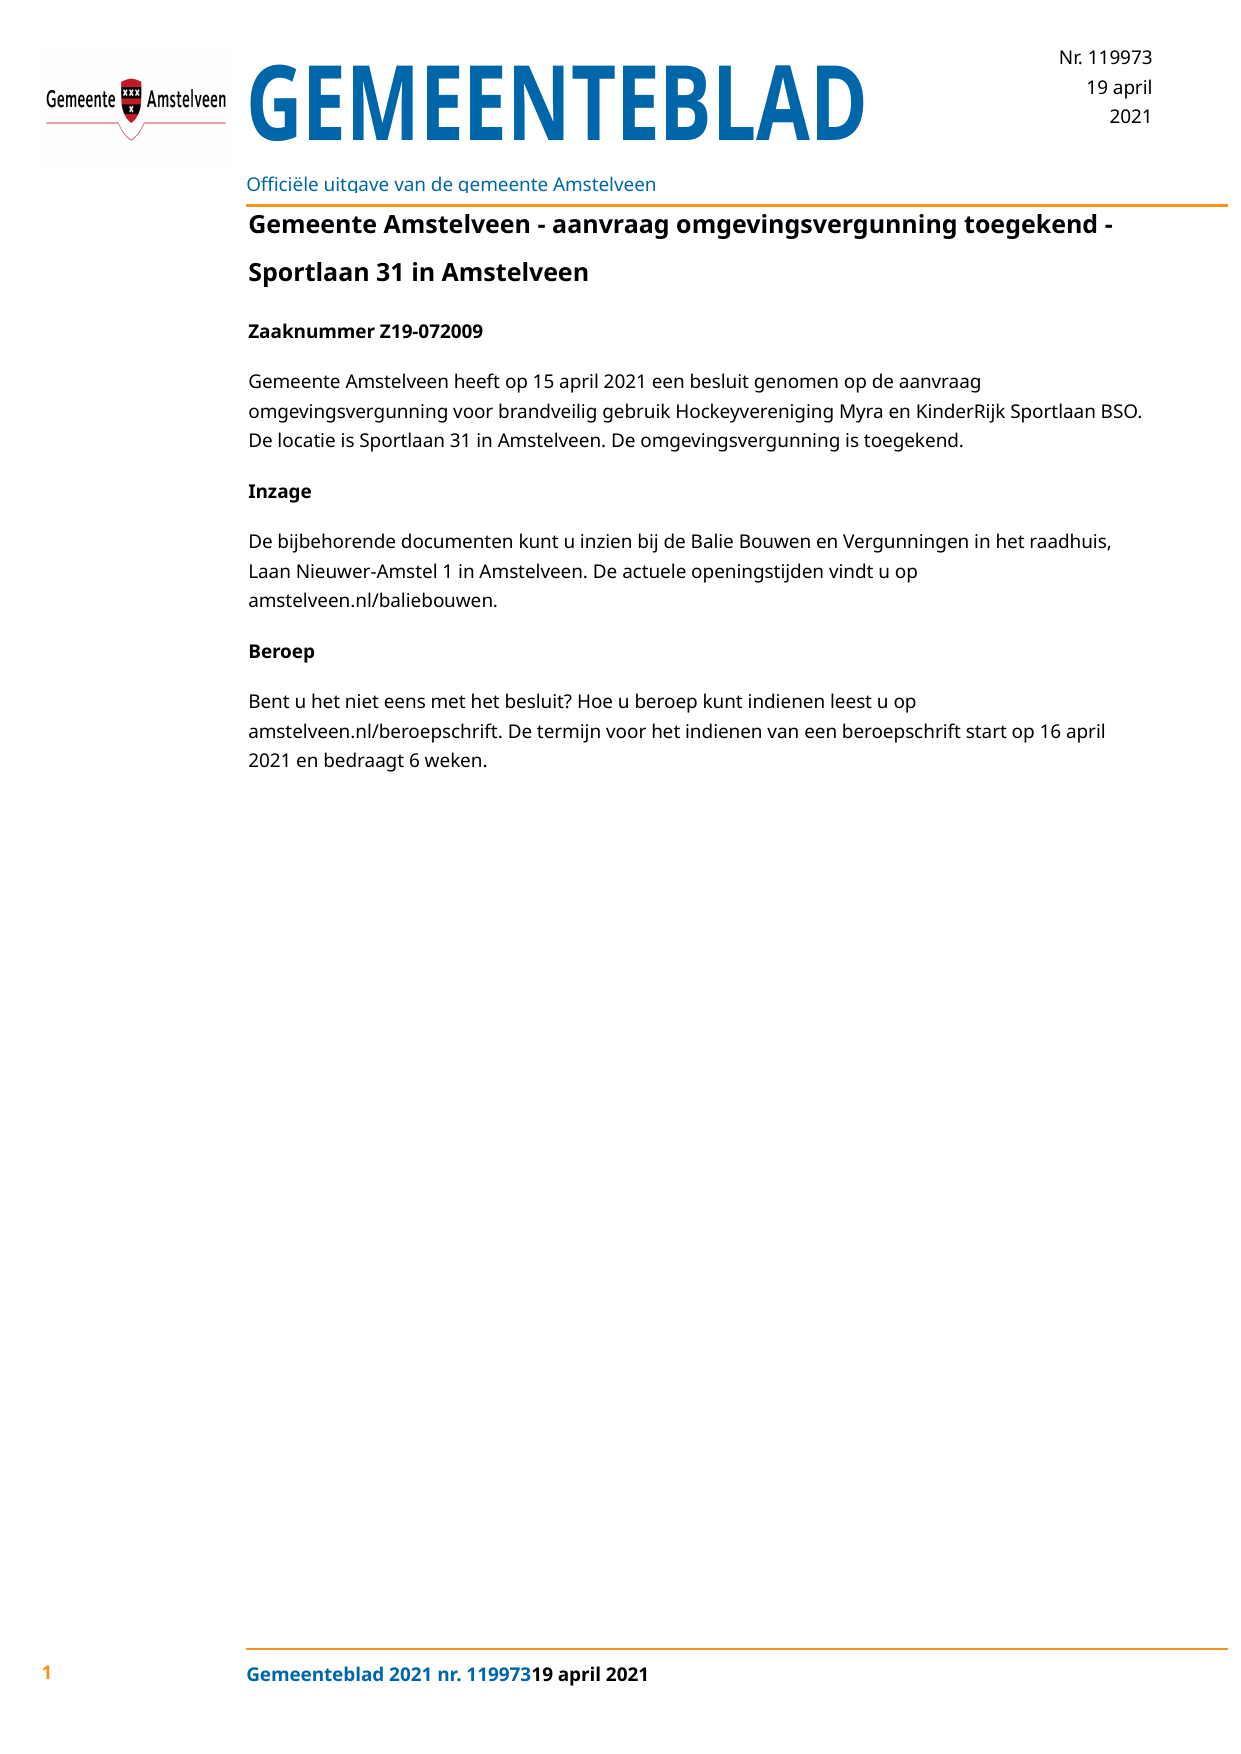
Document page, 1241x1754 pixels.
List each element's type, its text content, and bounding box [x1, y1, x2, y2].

picture [41, 47, 231, 172]
text Inzage [248, 478, 1152, 504]
text Zaaknummer Z19-072009 [248, 318, 1152, 344]
text Bent u het niet eens met het besluit? Hoe u beroep kunt indienen leest u op amstelveen.nl/beroepschrift. De termijn voor het indienen van een beroepschrift start op 16 april 2021 en bedraagt 6 weken. [248, 688, 1152, 773]
text De bijbehorende documenten kunt u inzien bij de Balie Bouwen en Vergunningen in het raadhuis, Laan Nieuwer-Amstel 1 in Amstelveen. De actuele openingstijden vindt u op amstelveen.nl/baliebouwen. [248, 528, 1152, 613]
text Beroep [248, 638, 1152, 664]
text Gemeente Amstelveen - aanvraag omgevingsvergunning toegekend - Sportlaan 31 in Amstelveen [248, 207, 1152, 288]
text Gemeente Amstelveen heeft op 15 april 2021 een besluit genomen op de aanvraag omgevingsvergunning voor brandveilig gebruik Hockeyvereniging Myra en KinderRijk Sportlaan BSO. De locatie is Sportlaan 31 in Amstelveen. De omgevingsvergunning is toegekend. [248, 368, 1152, 453]
